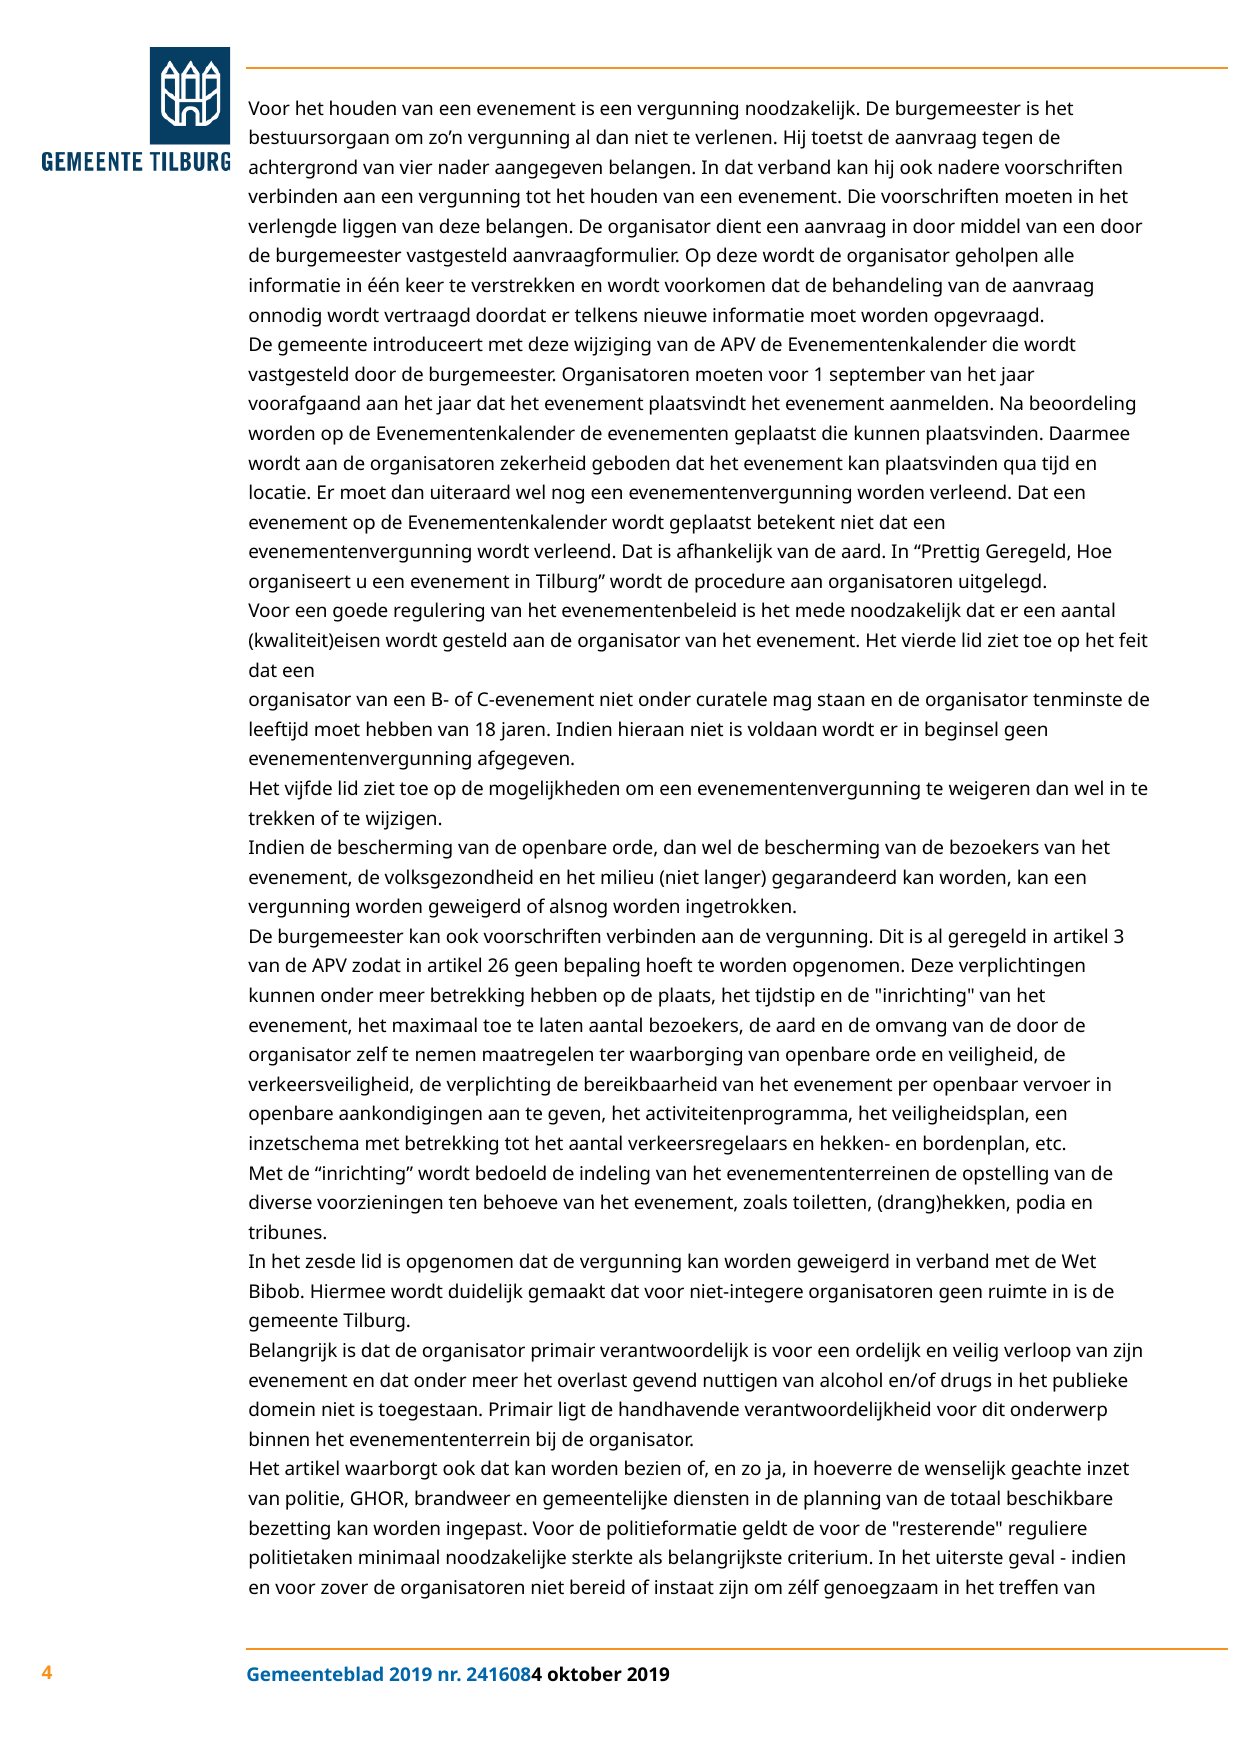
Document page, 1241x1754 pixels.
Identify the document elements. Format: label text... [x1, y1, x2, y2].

text Belangrijk is dat de organisator primair verantwoordelijk is voor een ordelijk en veilig verloop van zijn evenement en dat onder meer het overlast gevend nuttigen van alcohol en/of drugs in het publieke domein niet is toegestaan. Primair ligt de handhavende verantwoordelijkheid voor dit onderwerp binnen het evenemententerrein bij de organisator. [248, 1337, 1152, 1452]
picture [41, 47, 231, 172]
text Het vijfde lid ziet toe op de mogelijkheden om een evenementenvergunning te weigeren dan wel in te trekken of te wijzigen. [248, 775, 1152, 831]
text Voor het houden van een evenement is een vergunning noodzakelijk. De burgemeester is het bestuursorgaan om zo’n vergunning al dan niet te verlenen. Hij toetst de aanvraag tegen de achtergrond van vier nader aangegeven belangen. In dat verband kan hij ook nadere voorschriften verbinden aan een vergunning tot het houden van een evenement. Die voorschriften moeten in het verlengde liggen van deze belangen. De organisator dient een aanvraag in door middel van een door de burgemeester vastgesteld aanvraagformulier. Op deze wordt de organisator geholpen alle informatie in één keer te verstrekken en wordt voorkomen dat de behandeling van de aanvraag onnodig wordt vertraagd doordat er telkens nieuwe informatie moet worden opgevraagd. [248, 95, 1152, 328]
text De burgemeester kan ook voorschriften verbinden aan de vergunning. Dit is al geregeld in artikel 3 van de APV zodat in artikel 26 geen bepaling hoeft te worden opgenomen. Deze verplichtingen kunnen onder meer betrekking hebben op de plaats, het tijdstip en de "inrichting" van het evenement, het maximaal toe te laten aantal bezoekers, de aard en de omvang van de door de organisator zelf te nemen maatregelen ter waarborging van openbare orde en veiligheid, de verkeersveiligheid, de verplichting de bereikbaarheid van het evenement per openbaar vervoer in openbare aankondigingen aan te geven, het activiteitenprogramma, het veiligheidsplan, een inzetschema met betrekking tot het aantal verkeersregelaars en hekken- en bordenplan, etc. [248, 923, 1152, 1156]
text Voor een goede regulering van het evenementenbeleid is het mede noodzakelijk dat er een aantal (kwaliteit)eisen wordt gesteld aan de organisator van het evenement. Het vierde lid ziet toe op het feit dat een [248, 598, 1152, 683]
text In het zesde lid is opgenomen dat de vergunning kan worden geweigerd in verband met de Wet Bibob. Hiermee wordt duidelijk gemaakt dat voor niet-integere organisatoren geen ruimte in is de gemeente Tilburg. [248, 1248, 1152, 1333]
text De gemeente introduceert met deze wijziging van de APV de Evenementenkalender die wordt vastgesteld door de burgemeester. Organisatoren moeten voor 1 september van het jaar voorafgaand aan het jaar dat het evenement plaatsvindt het evenement aanmelden. Na beoordeling worden op de Evenementenkalender de evenementen geplaatst die kunnen plaatsvinden. Daarmee wordt aan de organisatoren zekerheid geboden dat het evenement kan plaatsvinden qua tijd en locatie. Er moet dan uiteraard wel nog een evenementenvergunning worden verleend. Dat een evenement op de Evenementenkalender wordt geplaatst betekent niet dat een evenementenvergunning wordt verleend. Dat is afhankelijk van de aard. In “Prettig Geregeld, Hoe organiseert u een evenement in Tilburg” wordt de procedure aan organisatoren uitgelegd. [248, 331, 1152, 594]
text Het artikel waarborgt ook dat kan worden bezien of, en zo ja, in hoeverre de wenselijk geachte inzet van politie, GHOR, brandweer en gemeentelijke diensten in de planning van de totaal beschikbare bezetting kan worden ingepast. Voor de politieformatie geldt de voor de "resterende" reguliere politietaken minimaal noodzakelijke sterkte als belangrijkste criterium. In het uiterste geval - indien en voor zover de organisatoren niet bereid of instaat zijn om zélf genoegzaam in het treffen van [248, 1456, 1152, 1600]
text organisator van een B- of C-evenement niet onder curatele mag staan en de organisator tenminste de leeftijd moet hebben van 18 jaren. Indien hieraan niet is voldaan wordt er in beginsel geen evenementenvergunning afgegeven. [248, 686, 1152, 771]
text Met de “inrichting” wordt bedoeld de indeling van het evenemententerreinen de opstelling van de diverse voorzieningen ten behoeve van het evenement, zoals toiletten, (drang)hekken, podia en tribunes. [248, 1160, 1152, 1245]
text Indien de bescherming van de openbare orde, dan wel de bescherming van de bezoekers van het evenement, de volksgezondheid en het milieu (niet langer) gegarandeerd kan worden, kan een vergunning worden geweigerd of alsnog worden ingetrokken. [248, 834, 1152, 919]
